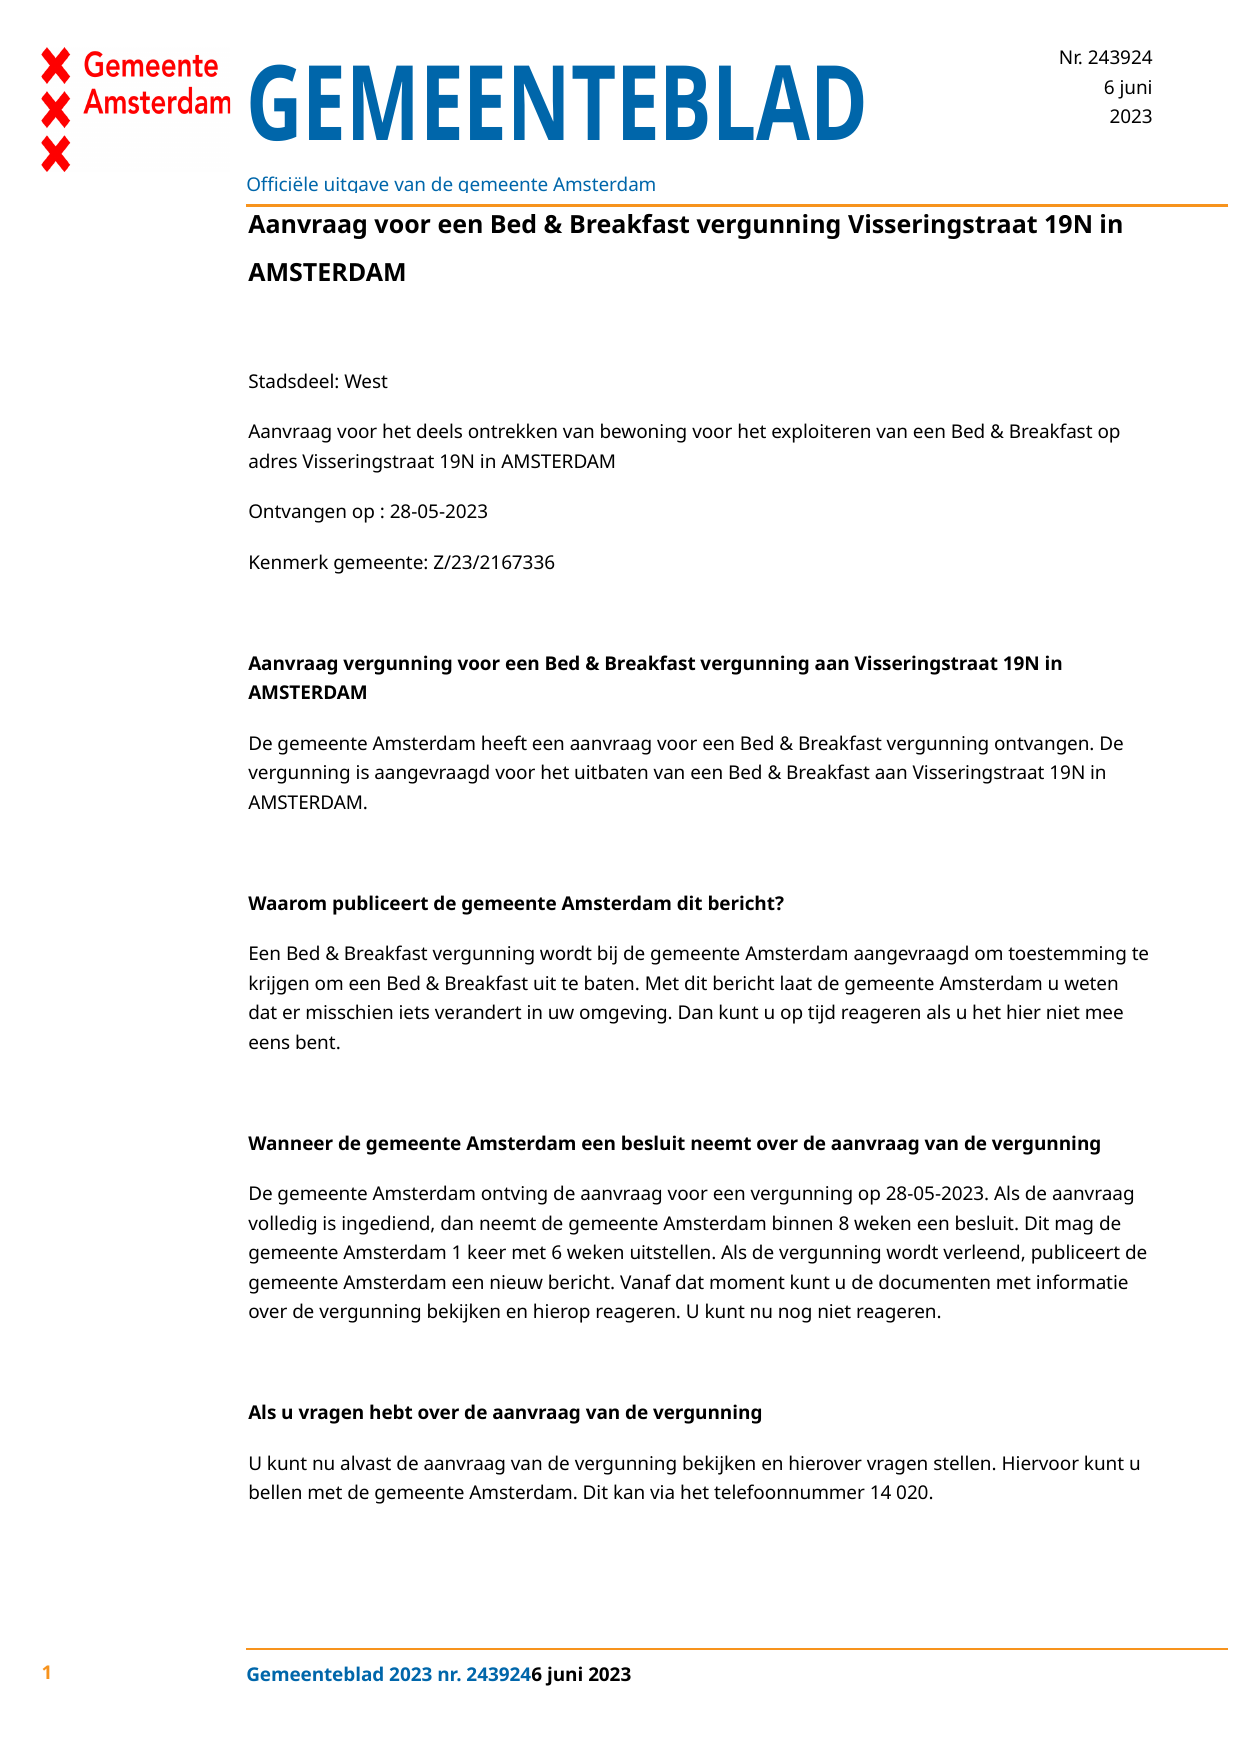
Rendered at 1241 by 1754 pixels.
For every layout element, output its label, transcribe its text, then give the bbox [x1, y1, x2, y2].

text Ontvangen op : 28-05-2023 [248, 499, 1152, 524]
text Aanvraag voor het deels ontrekken van bewoning voor het exploiteren van een Bed & Breakfast op adres Visseringstraat 19N in AMSTERDAM [248, 419, 1152, 474]
text Waarom publiceert de gemeente Amsterdam dit bericht? [248, 890, 1152, 916]
text Als u vragen hebt over de aanvraag van de vergunning [248, 1399, 1152, 1425]
text De gemeente Amsterdam ontving de aanvraag voor een vergunning op 28-05-2023. Als de aanvraag volledig is ingediend, dan neemt de gemeente Amsterdam binnen 8 weken een besluit. Dit mag de gemeente Amsterdam 1 keer met 6 weken uitstellen. Als de vergunning wordt verleend, publiceert de gemeente Amsterdam een nieuw bericht. Vanaf dat moment kunt u de documenten met informatie over de vergunning bekijken en hierop reageren. U kunt nu nog niet reageren. [248, 1180, 1152, 1324]
text Wanneer de gemeente Amsterdam een besluit neemt over de aanvraag van de vergunning [248, 1130, 1152, 1156]
text Een Bed & Breakfast vergunning wordt bij de gemeente Amsterdam aangevraagd om toestemming te krijgen om een Bed & Breakfast uit te baten. Met dit bericht laat de gemeente Amsterdam u weten dat er misschien iets verandert in uw omgeving. Dan kunt u op tijd reageren als u het hier niet mee eens bent. [248, 940, 1152, 1055]
text Aanvraag voor een Bed & Breakfast vergunning Visseringstraat 19N in AMSTERDAM [248, 207, 1152, 288]
text Aanvraag vergunning voor een Bed & Breakfast vergunning aan Visseringstraat 19N in AMSTERDAM [248, 650, 1152, 705]
picture [41, 47, 231, 172]
text U kunt nu alvast de aanvraag van de vergunning bekijken en hierover vragen stellen. Hiervoor kunt u bellen met de gemeente Amsterdam. Dit kan via het telefoonnummer 14 020. [248, 1450, 1152, 1505]
text Stadsdeel: West [248, 368, 1152, 394]
text Kenmerk gemeente: Z/23/2167336 [248, 549, 1152, 575]
text De gemeente Amsterdam heeft een aanvraag voor een Bed & Breakfast vergunning ontvangen. De vergunning is aangevraagd voor het uitbaten van een Bed & Breakfast aan Visseringstraat 19N in AMSTERDAM. [248, 730, 1152, 815]
